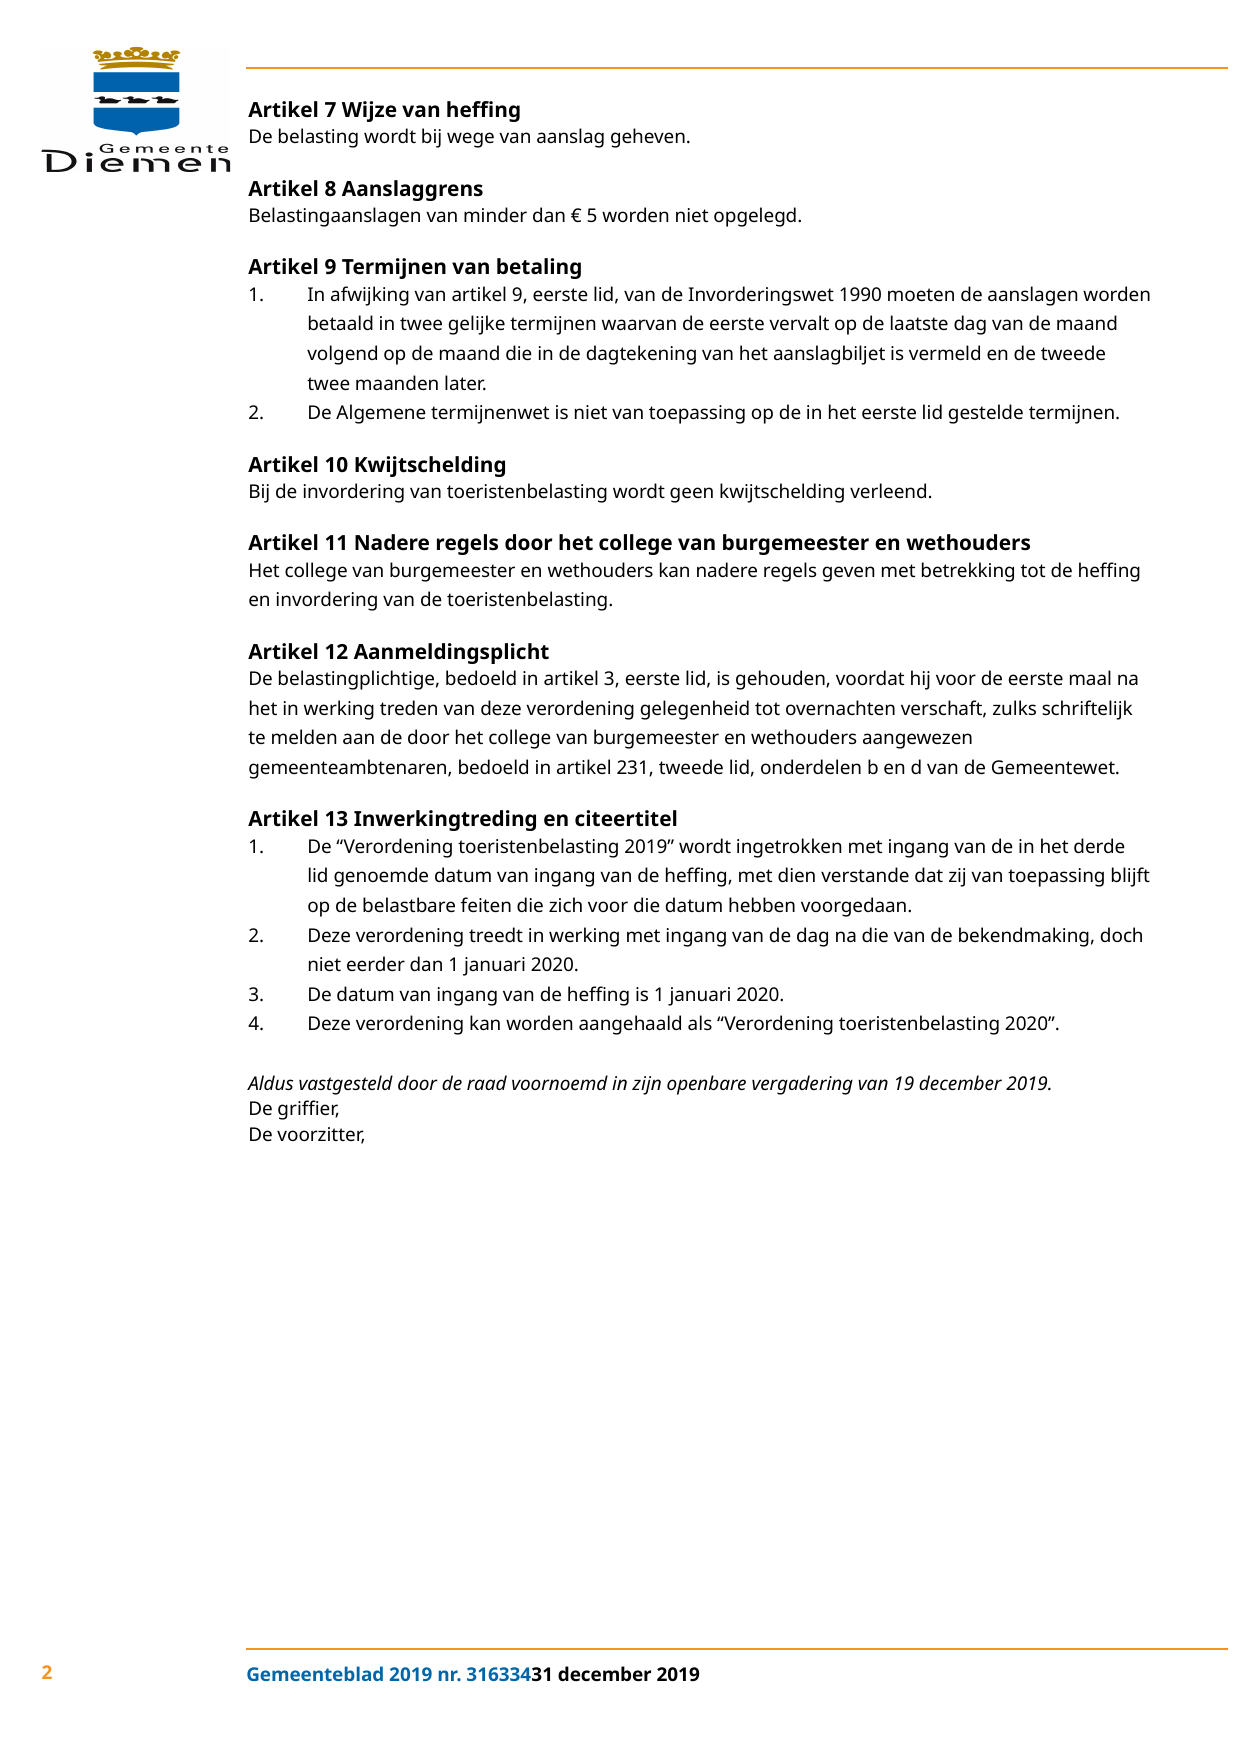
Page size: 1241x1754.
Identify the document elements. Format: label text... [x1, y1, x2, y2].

list De “Verordening toeristenbelasting 2019” wordt ingetrokken met ingang van de in het derde lid genoemde datum van ingang van de heffing, met dien verstande dat zij van toepassing blijft op de belastbare feiten die zich voor die datum hebben voorgedaan. [248, 833, 1152, 918]
text De griffier, [248, 1095, 1152, 1121]
text Artikel 7 Wijze van heffing [248, 95, 1152, 123]
list Deze verordening kan worden aangehaald als “Verordening toeristenbelasting 2020”. [248, 1011, 1152, 1036]
text De belastingplichtige, bedoeld in artikel 3, eerste lid, is gehouden, voordat hij voor de eerste maal na het in werking treden van deze verordening gelegenheid tot overnachten verschaft, zulks schriftelijk te melden aan de door het college van burgemeester en wethouders aangewezen gemeenteambtenaren, bedoeld in artikel 231, tweede lid, onderdelen b en d van de Gemeentewet. [248, 665, 1152, 780]
text Belastingaanslagen van minder dan € 5 worden niet opgelegd. [248, 202, 1152, 228]
text Bij de invordering van toeristenbelasting wordt geen kwijtschelding verleend. [248, 478, 1152, 504]
text Artikel 9 Termijnen van betaling [248, 252, 1152, 281]
text Aldus vastgesteld door de raad voornoemd in zijn openbare vergadering van 19 december 2019. [248, 1070, 1152, 1095]
list Deze verordening treedt in werking met ingang van de dag na die van de bekendmaking, doch niet eerder dan 1 januari 2020. [248, 922, 1152, 977]
text Artikel 8 Aanslaggrens [248, 174, 1152, 202]
text De belasting wordt bij wege van aanslag geheven. [248, 123, 1152, 149]
text Artikel 12 Aanmeldingsplicht [248, 637, 1152, 665]
text De voorzitter, [248, 1121, 1152, 1147]
text Artikel 11 Nadere regels door het college van burgemeester en wethouders [248, 528, 1152, 557]
text Artikel 10 Kwijtschelding [248, 450, 1152, 478]
list De datum van ingang van de heffing is 1 januari 2020. [248, 981, 1152, 1007]
text Artikel 13 Inwerkingtreding en citeertitel [248, 804, 1152, 833]
list De Algemene termijnenwet is niet van toepassing op de in het eerste lid gestelde termijnen. [248, 399, 1152, 425]
text Het college van burgemeester en wethouders kan nadere regels geven met betrekking tot de heffing en invordering van de toeristenbelasting. [248, 557, 1152, 612]
picture [41, 47, 231, 172]
list In afwijking van artikel 9, eerste lid, van de Invorderingswet 1990 moeten de aanslagen worden betaald in twee gelijke termijnen waarvan de eerste vervalt op de laatste dag van de maand volgend op de maand die in de dagtekening van het aanslagbiljet is vermeld en de tweede twee maanden later. [248, 281, 1152, 395]
